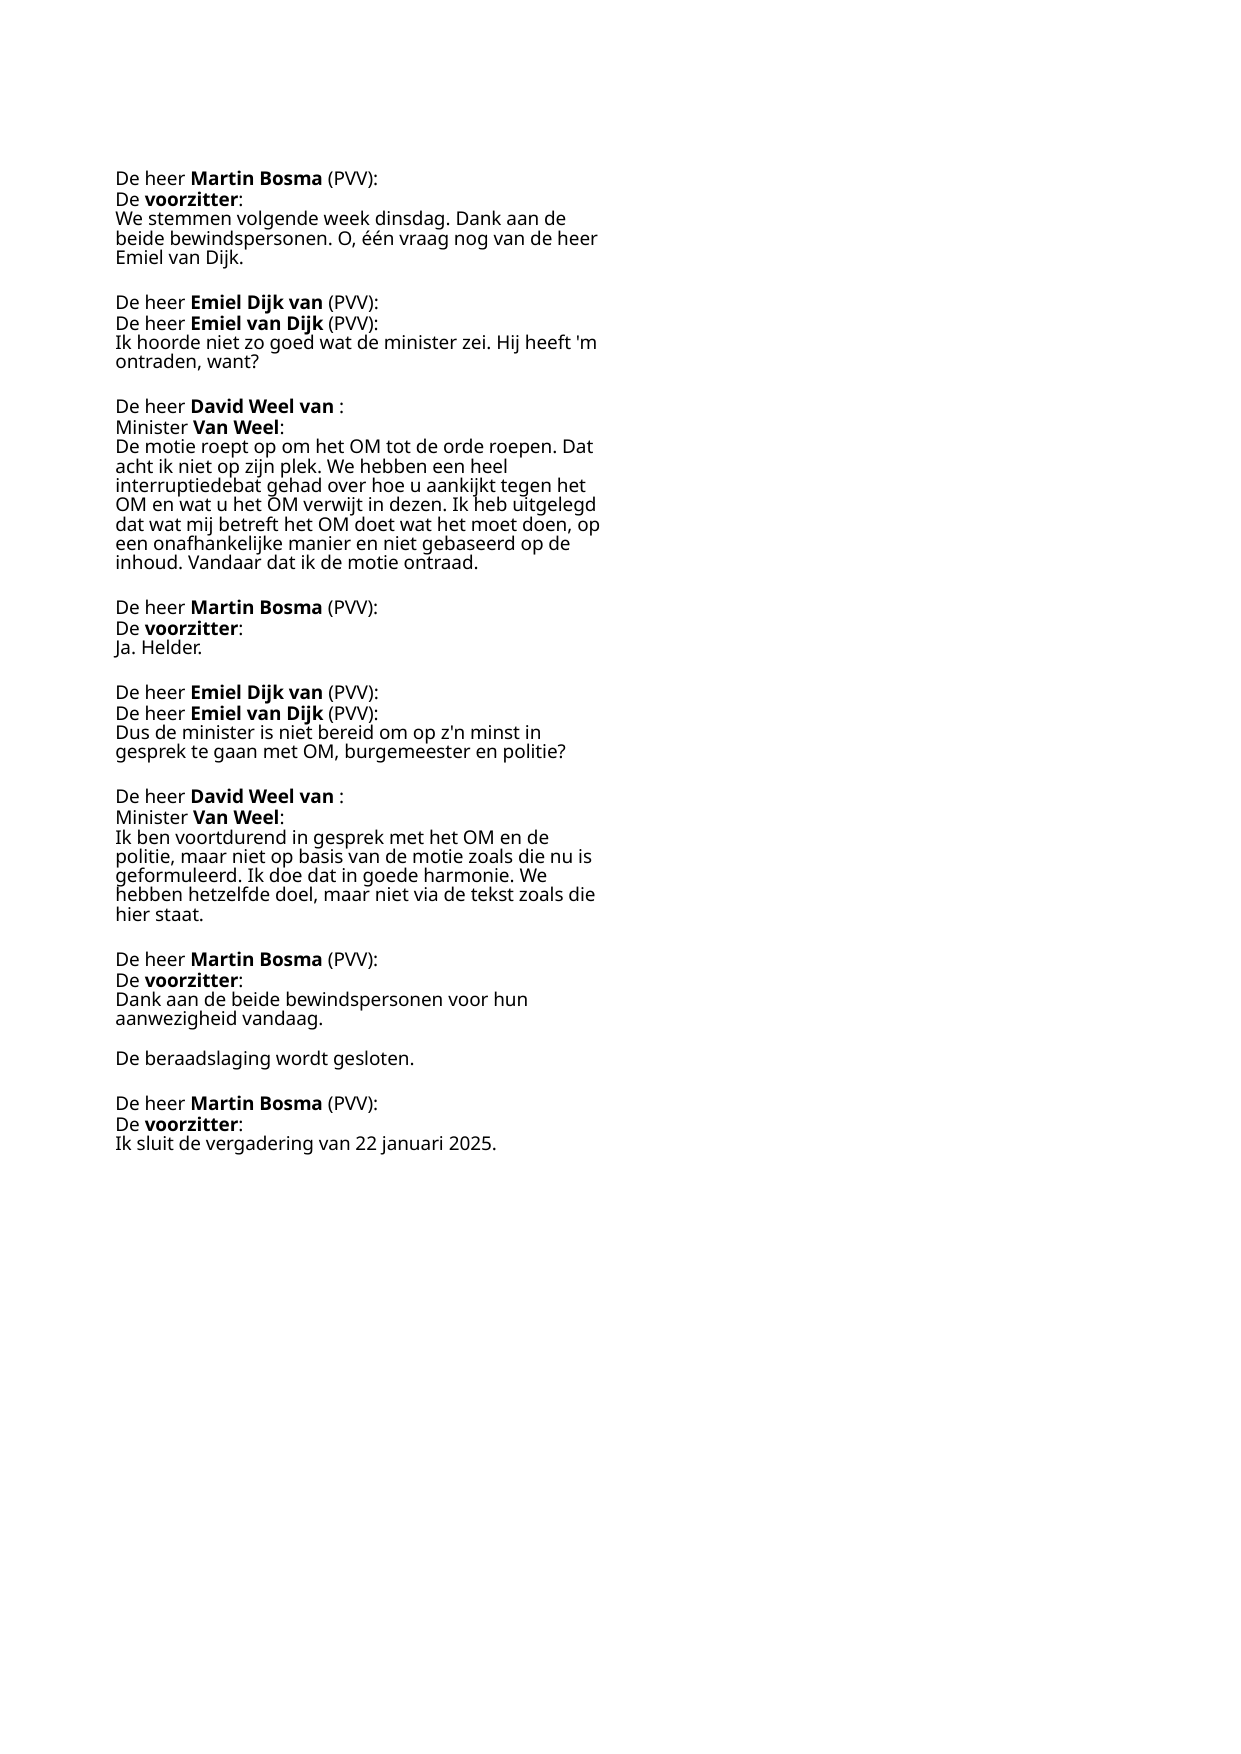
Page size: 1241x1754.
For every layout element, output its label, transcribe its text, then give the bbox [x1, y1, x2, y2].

text De heer Emiel van Dijk (PVV): [115, 315, 605, 334]
text De voorzitter: [115, 972, 605, 991]
text Ik hoorde niet zo goed wat de minister zei. Hij heeft 'm ontraden, want? [115, 334, 605, 373]
text De heer Martin Bosma (PVV): [115, 594, 605, 620]
text Ik sluit de vergadering van 22 januari 2025. [115, 1135, 605, 1154]
text De heer Emiel van Dijk (PVV): [115, 705, 605, 724]
text De heer Emiel Dijk van (PVV): [115, 679, 605, 705]
text Ik ben voortdurend in gesprek met het OM en de politie, maar niet op basis van de motie zoals die nu is geformuleerd. Ik doe dat in goede harmonie. We hebben hetzelfde doel, maar niet via de tekst zoals die hier staat. [115, 829, 605, 925]
text Dank aan de beide bewindspersonen voor hun aanwezigheid vandaag. [115, 991, 605, 1029]
text Minister Van Weel: [115, 419, 605, 438]
text De motie roept op om het OM tot de orde roepen. Dat acht ik niet op zijn plek. We hebben een heel interruptiedebat gehad over hoe u aankijkt tegen het OM en wat u het OM verwijt in dezen. Ik heb uitgelegd dat wat mij betreft het OM doet wat het moet doen, op een onafhankelijke manier en niet gebaseerd op de inhoud. Vandaar dat ik de motie ontraad. [115, 438, 605, 573]
text De voorzitter: [115, 191, 605, 210]
text De voorzitter: [115, 1116, 605, 1135]
text Minister Van Weel: [115, 809, 605, 829]
text De heer Martin Bosma (PVV): [115, 946, 605, 972]
text De voorzitter: [115, 620, 605, 639]
text De heer Emiel Dijk van (PVV): [115, 289, 605, 315]
text We stemmen volgende week dinsdag. Dank aan de beide bewindspersonen. O, één vraag nog van de heer Emiel van Dijk. [115, 210, 605, 268]
text Ja. Helder. [115, 639, 605, 658]
text De beraadslaging wordt gesloten. [115, 1050, 605, 1069]
text De heer David Weel van : [115, 784, 605, 809]
text De heer Martin Bosma (PVV): [115, 165, 605, 191]
text Dus de minister is niet bereid om op z'n minst in gesprek te gaan met OM, burgemeester en politie? [115, 724, 605, 763]
text De heer David Weel van : [115, 393, 605, 419]
text De heer Martin Bosma (PVV): [115, 1090, 605, 1116]
